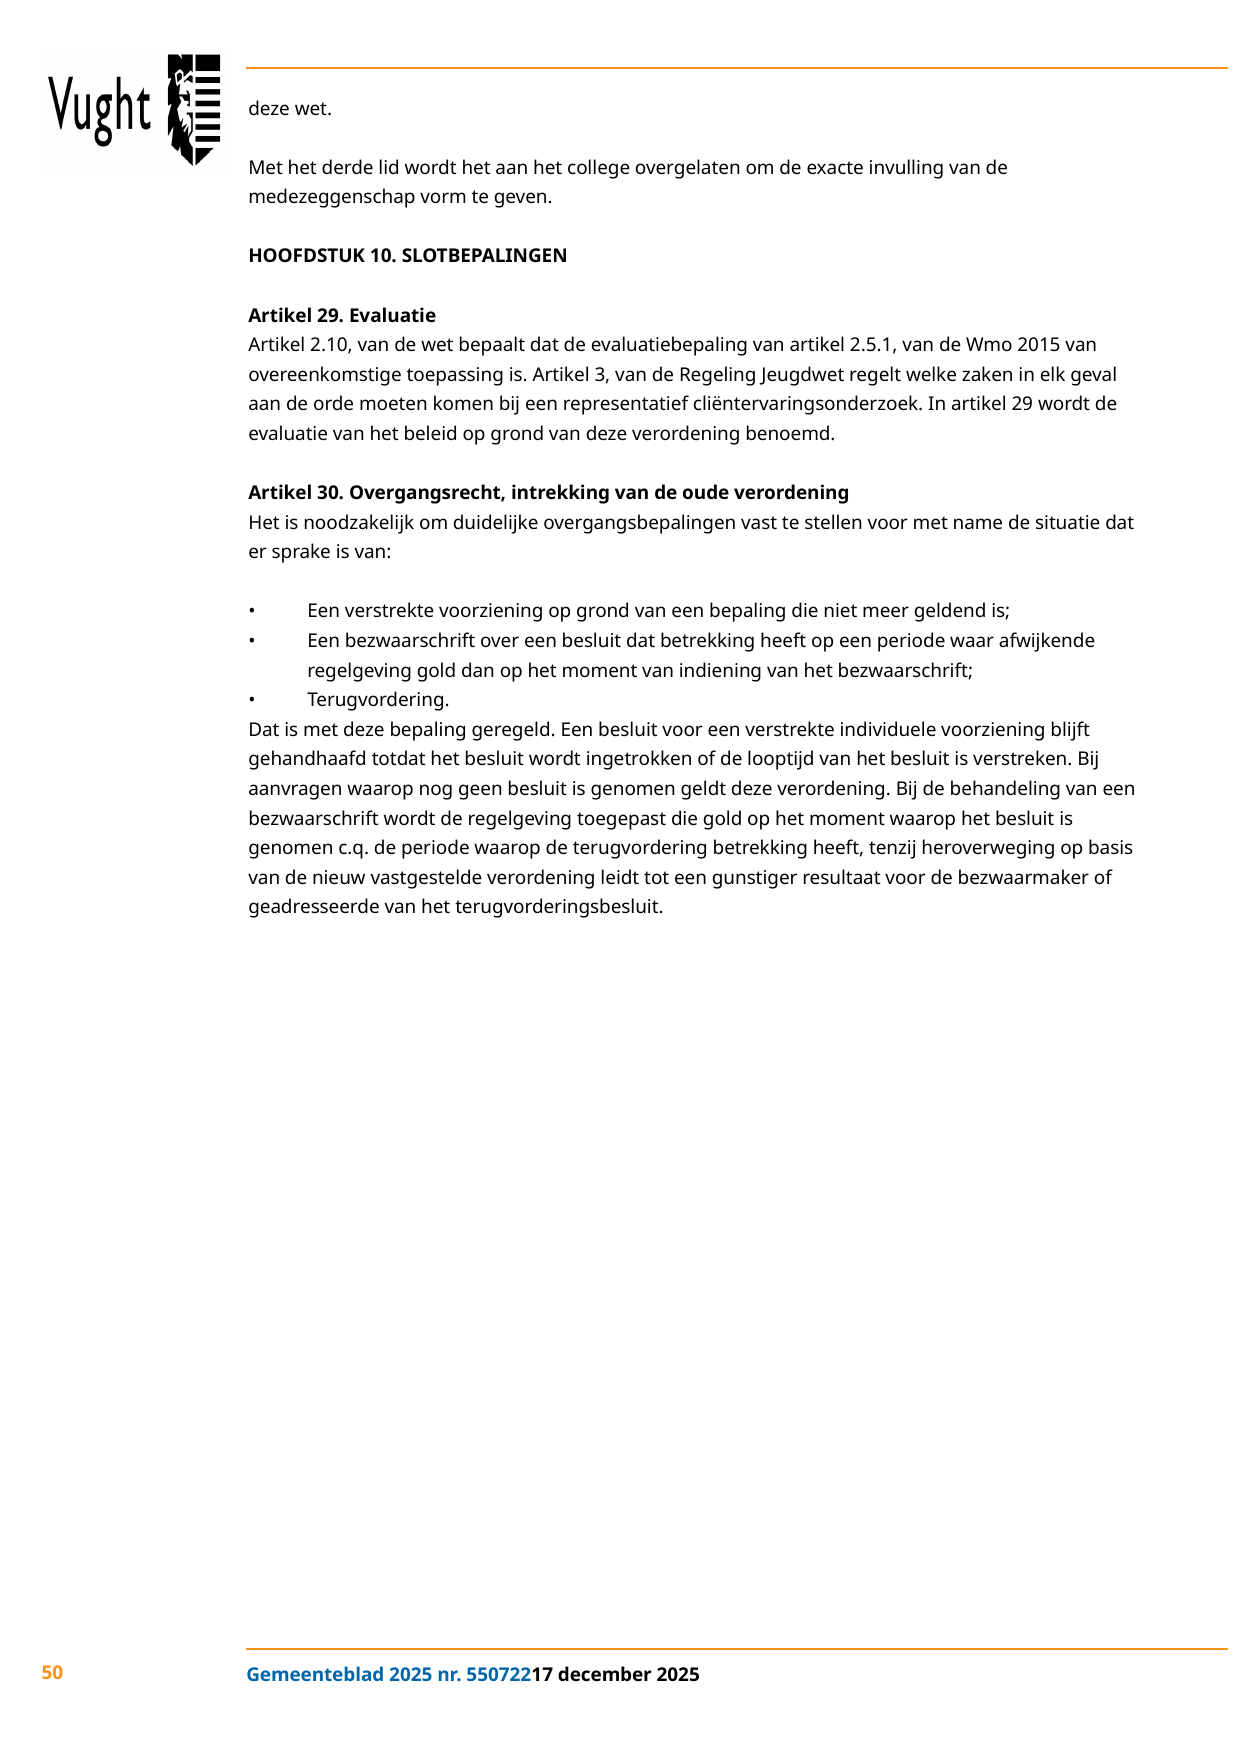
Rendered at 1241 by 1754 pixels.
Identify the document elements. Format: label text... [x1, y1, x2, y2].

text Artikel 2.10, van de wet bepaalt dat de evaluatiebepaling van artikel 2.5.1, van de Wmo 2015 van overeenkomstige toepassing is. Artikel 3, van de Regeling Jeugdwet regelt welke zaken in elk geval aan de orde moeten komen bij een representatief cliëntervaringsonderzoek. In artikel 29 wordt de evaluatie van het beleid op grond van deze verordening benoemd. [248, 331, 1152, 446]
text HOOFDSTUK 10. SLOTBEPALINGEN [248, 243, 1152, 268]
text deze wet. [248, 95, 1152, 121]
list Een verstrekte voorziening op grond van een bepaling die niet meer geldend is; [248, 598, 1152, 623]
text Met het derde lid wordt het aan het college overgelaten om de exacte invulling van de medezeggenschap vorm te geven. [248, 154, 1152, 209]
picture [41, 47, 231, 172]
list Terugvordering. [248, 686, 1152, 712]
text Artikel 30. Overgangsrecht, intrekking van de oude verordening [248, 479, 1152, 505]
text Het is noodzakelijk om duidelijke overgangsbepalingen vast te stellen voor met name de situatie dat er sprake is van: [248, 509, 1152, 564]
text Artikel 29. Evaluatie [248, 302, 1152, 328]
list Een bezwaarschrift over een besluit dat betrekking heeft op een periode waar afwijkende regelgeving gold dan op het moment van indiening van het bezwaarschrift; [248, 627, 1152, 683]
text Dat is met deze bepaling geregeld. Een besluit voor een verstrekte individuele voorziening blijft gehandhaafd totdat het besluit wordt ingetrokken of de looptijd van het besluit is verstreken. Bij aanvragen waarop nog geen besluit is genomen geldt deze verordening. Bij de behandeling van een bezwaarschrift wordt de regelgeving toegepast die gold op het moment waarop het besluit is genomen c.q. de periode waarop de terugvordering betrekking heeft, tenzij heroverweging op basis van de nieuw vastgestelde verordening leidt tot een gunstiger resultaat voor de bezwaarmaker of geadresseerde van het terugvorderingsbesluit. [248, 716, 1152, 919]
